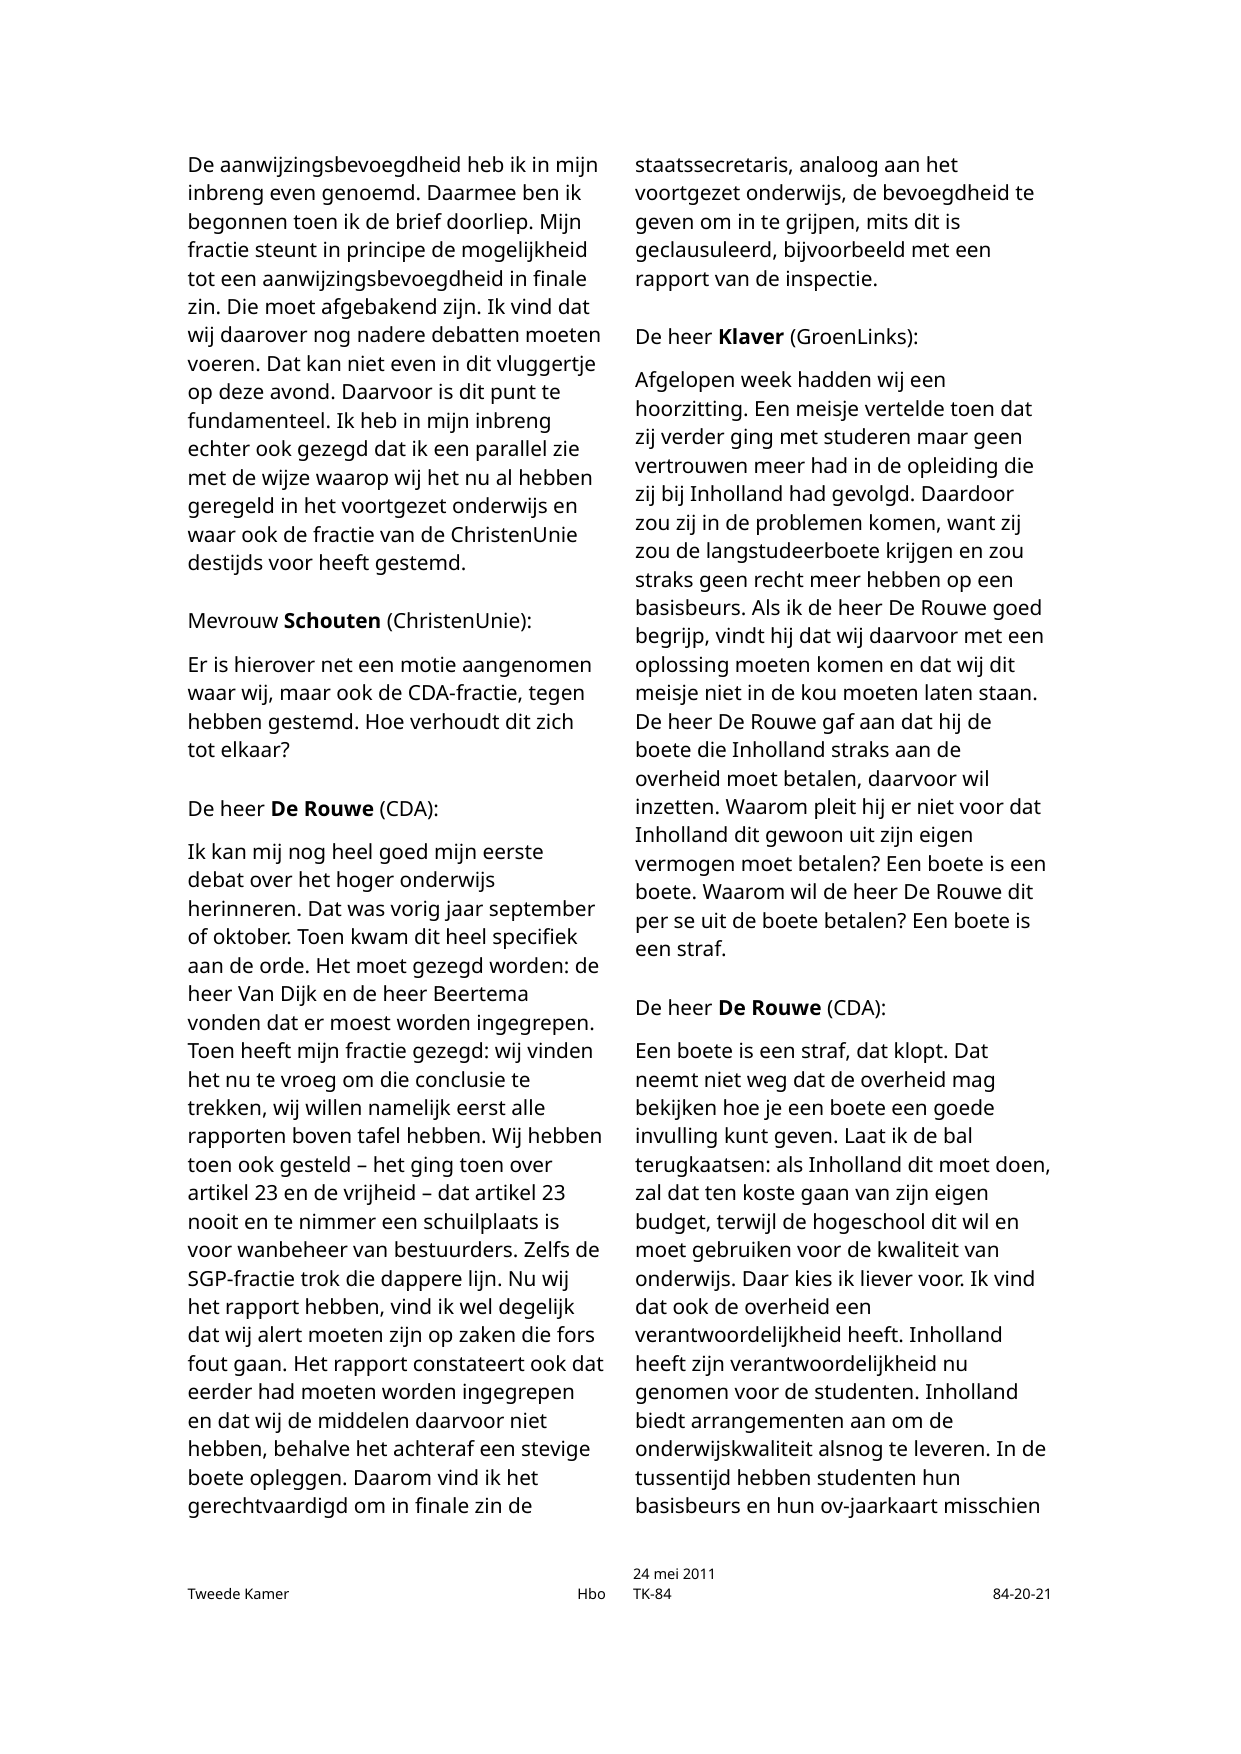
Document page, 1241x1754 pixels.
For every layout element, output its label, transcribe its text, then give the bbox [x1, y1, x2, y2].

text De heer Klaver (GroenLinks): [635, 322, 1053, 351]
text staatssecretaris, analoog aan het voortgezet onderwijs, de bevoegdheid te geven om in te grijpen, mits dit is geclausuleerd, bijvoorbeeld met een rapport van de inspectie. [635, 150, 1053, 292]
text Mevrouw Schouten (ChristenUnie): [187, 607, 605, 635]
text De heer De Rouwe (CDA): [187, 794, 605, 822]
text Er is hierover net een motie aangenomen waar wij, maar ook de CDA-fractie, tegen hebben gestemd. Hoe verhoudt dit zich tot elkaar? [187, 650, 605, 764]
text Afgelopen week hadden wij een hoorzitting. Een meisje vertelde toen dat zij verder ging met studeren maar geen vertrouwen meer had in de opleiding die zij bij Inholland had gevolgd. Daardoor zou zij in de problemen komen, want zij zou de langstudeerboete krijgen en zou straks geen recht meer hebben op een basisbeurs. Als ik de heer De Rouwe goed begrijp, vindt hij dat wij daarvoor met een oplossing moeten komen en dat wij dit meisje niet in de kou moeten laten staan. De heer De Rouwe gaf aan dat hij de boete die Inholland straks aan de overheid moet betalen, daarvoor wil inzetten. Waarom pleit hij er niet voor dat Inholland dit gewoon uit zijn eigen vermogen moet betalen? Een boete is een boete. Waarom wil de heer De Rouwe dit per se uit de boete betalen? Een boete is een straf. [635, 366, 1053, 963]
text Ik kan mij nog heel goed mijn eerste debat over het hoger onderwijs herinneren. Dat was vorig jaar september of oktober. Toen kwam dit heel specifiek aan de orde. Het moet gezegd worden: de heer Van Dijk en de heer Beertema vonden dat er moest worden ingegrepen. Toen heeft mijn fractie gezegd: wij vinden het nu te vroeg om die conclusie te trekken, wij willen namelijk eerst alle rapporten boven tafel hebben. Wij hebben toen ook gesteld – het ging toen over artikel 23 en de vrijheid – dat artikel 23 nooit en te nimmer een schuilplaats is voor wanbeheer van bestuurders. Zelfs de SGP-fractie trok die dappere lijn. Nu wij het rapport hebben, vind ik wel degelijk dat wij alert moeten zijn op zaken die fors fout gaan. Het rapport constateert ook dat eerder had moeten worden ingegrepen en dat wij de middelen daarvoor niet hebben, behalve het achteraf een stevige boete opleggen. Daarom vind ik het gerechtvaardigd om in finale zin de [187, 837, 605, 1520]
text De aanwijzingsbevoegdheid heb ik in mijn inbreng even genoemd. Daarmee ben ik begonnen toen ik de brief doorliep. Mijn fractie steunt in principe de mogelijkheid tot een aanwijzingsbevoegdheid in finale zin. Die moet afgebakend zijn. Ik vind dat wij daarover nog nadere debatten moeten voeren. Dat kan niet even in dit vluggertje op deze avond. Daarvoor is dit punt te fundamenteel. Ik heb in mijn inbreng echter ook gezegd dat ik een parallel zie met de wijze waarop wij het nu al hebben geregeld in het voortgezet onderwijs en waar ook de fractie van de ChristenUnie destijds voor heeft gestemd. [187, 150, 605, 577]
text De heer De Rouwe (CDA): [635, 993, 1053, 1021]
text Een boete is een straf, dat klopt. Dat neemt niet weg dat de overheid mag bekijken hoe je een boete een goede invulling kunt geven. Laat ik de bal terugkaatsen: als Inholland dit moet doen, zal dat ten koste gaan van zijn eigen budget, terwijl de hogeschool dit wil en moet gebruiken voor de kwaliteit van onderwijs. Daar kies ik liever voor. Ik vind dat ook de overheid een verantwoordelijkheid heeft. Inholland heeft zijn verantwoordelijkheid nu genomen voor de studenten. Inholland biedt arrangementen aan om de onderwijskwaliteit alsnog te leveren. In de tussentijd hebben studenten hun basisbeurs en hun ov-jaarkaart misschien [635, 1036, 1053, 1520]
